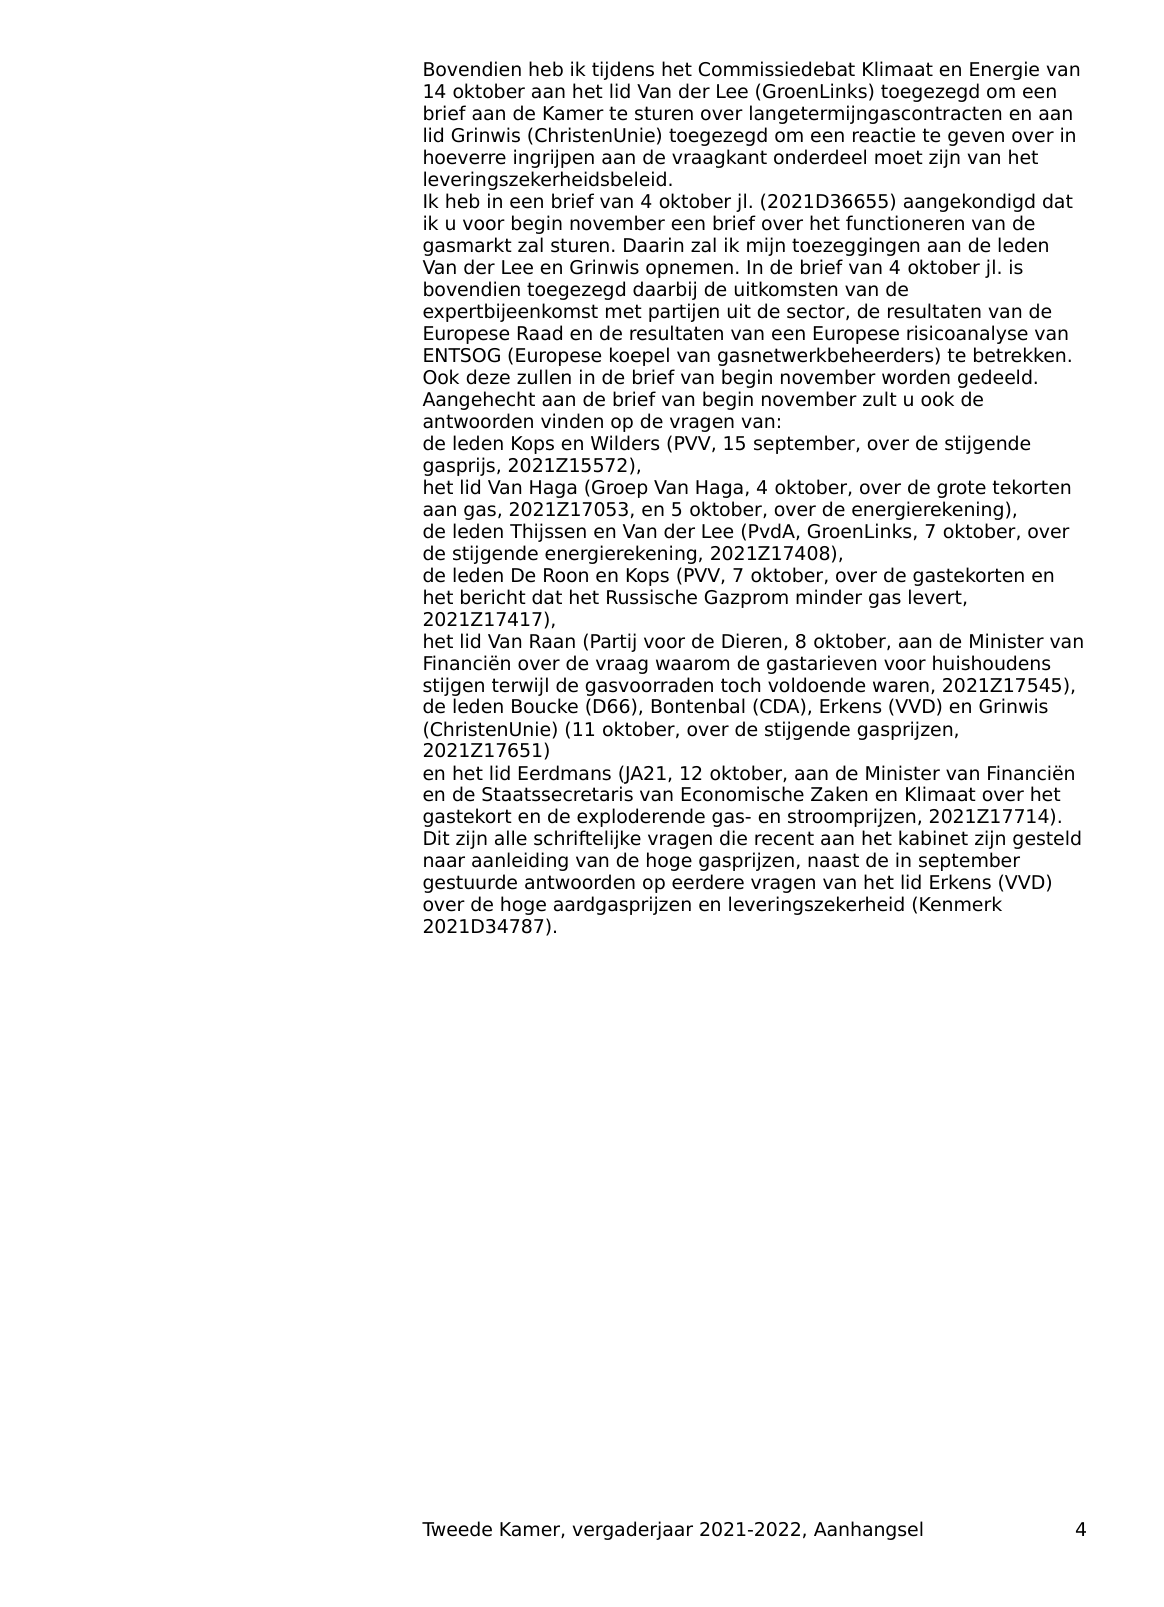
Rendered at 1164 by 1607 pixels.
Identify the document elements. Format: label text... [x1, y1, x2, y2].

text het lid Van Haga (Groep Van Haga, 4 oktober, over de grote tekorten aan gas, 2021Z17053, en 5 oktober, over de energierekening), [422, 477, 1087, 521]
text Ik heb in een brief van 4 oktober jl. (2021D36655) aangekondigd dat ik u voor begin november een brief over het functioneren van de gasmarkt zal sturen. Daarin zal ik mijn toezeggingen aan de leden Van der Lee en Grinwis opnemen. In de brief van 4 oktober jl. is bovendien toegezegd daarbij de uitkomsten van de expertbijeenkomst met partijen uit de sector, de resultaten van de Europese Raad en de resultaten van een Europese risicoanalyse van ENTSOG (Europese koepel van gasnetwerkbeheerders) te betrekken. Ook deze zullen in de brief van begin november worden gedeeld. [422, 191, 1087, 389]
text de leden Boucke (D66), Bontenbal (CDA), Erkens (VVD) en Grinwis (ChristenUnie) (11 oktober, over de stijgende gasprijzen, 2021Z17651) [422, 696, 1087, 762]
text het lid Van Raan (Partij voor de Dieren, 8 oktober, aan de Minister van Financiën over de vraag waarom de gastarieven voor huishoudens stijgen terwijl de gasvoorraden toch voldoende waren, 2021Z17545), [422, 631, 1087, 696]
text Aangehecht aan de brief van begin november zult u ook de antwoorden vinden op de vragen van: [422, 389, 1087, 433]
text de leden Thijssen en Van der Lee (PvdA, GroenLinks, 7 oktober, over de stijgende energierekening, 2021Z17408), [422, 521, 1087, 564]
text de leden De Roon en Kops (PVV, 7 oktober, over de gastekorten en het bericht dat het Russische Gazprom minder gas levert, 2021Z17417), [422, 564, 1087, 631]
text Dit zijn alle schriftelijke vragen die recent aan het kabinet zijn gesteld naar aanleiding van de hoge gasprijzen, naast de in september gestuurde antwoorden op eerdere vragen van het lid Erkens (VVD) over de hoge aardgasprijzen en leveringszekerheid (Kenmerk 2021D34787). [422, 828, 1087, 938]
text Bovendien heb ik tijdens het Commissiedebat Klimaat en Energie van 14 oktober aan het lid Van der Lee (GroenLinks) toegezegd om een brief aan de Kamer te sturen over langetermijngascontracten en aan lid Grinwis (ChristenUnie) toegezegd om een reactie te geven over in hoeverre ingrijpen aan de vraagkant onderdeel moet zijn van het leveringszekerheidsbeleid. [422, 59, 1087, 191]
text en het lid Eerdmans (JA21, 12 oktober, aan de Minister van Financiën en de Staatssecretaris van Economische Zaken en Klimaat over het gastekort en de exploderende gas- en stroomprijzen, 2021Z17714). [422, 762, 1087, 828]
text de leden Kops en Wilders (PVV, 15 september, over de stijgende gasprijs, 2021Z15572), [422, 433, 1087, 477]
